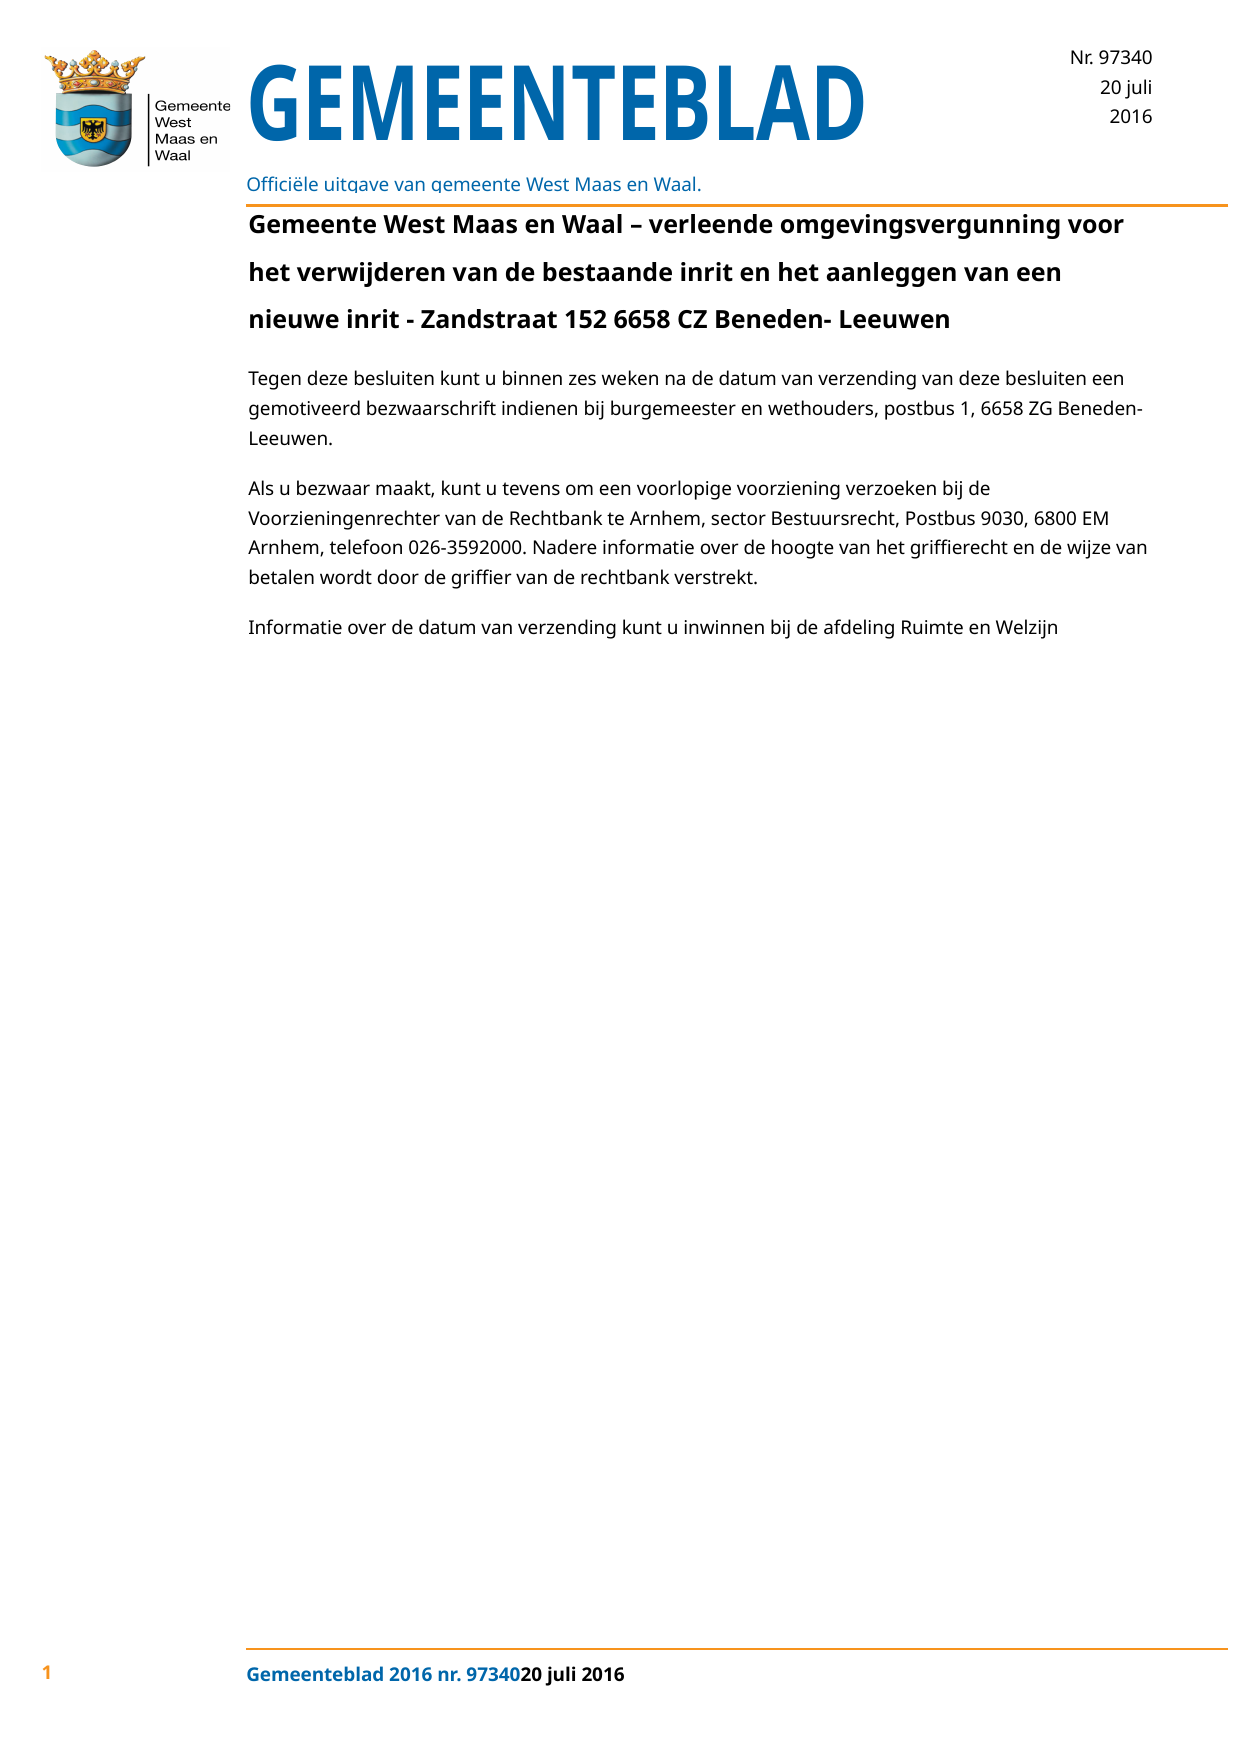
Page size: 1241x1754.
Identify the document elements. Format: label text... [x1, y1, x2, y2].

text Gemeente West Maas en Waal – verleende omgevingsvergunning voor het verwijderen van de bestaande inrit en het aanleggen van een nieuwe inrit - Zandstraat 152 6658 CZ Beneden- Leeuwen [248, 207, 1152, 336]
text Als u bezwaar maakt, kunt u tevens om een voorlopige voorziening verzoeken bij de Voorzieningenrechter van de Rechtbank te Arnhem, sector Bestuursrecht, Postbus 9030, 6800 EM Arnhem, telefoon 026-3592000. Nadere informatie over de hoogte van het griffierecht en de wijze van betalen wordt door de griffier van de rechtbank verstrekt. [248, 475, 1152, 589]
text Tegen deze besluiten kunt u binnen zes weken na de datum van verzending van deze besluiten een gemotiveerd bezwaarschrift indienen bij burgemeester en wethouders, postbus 1, 6658 ZG Beneden-Leeuwen. [248, 366, 1152, 450]
text Informatie over de datum van verzending kunt u inwinnen bij de afdeling Ruimte en Welzijn [248, 614, 1152, 640]
picture [41, 47, 231, 172]
